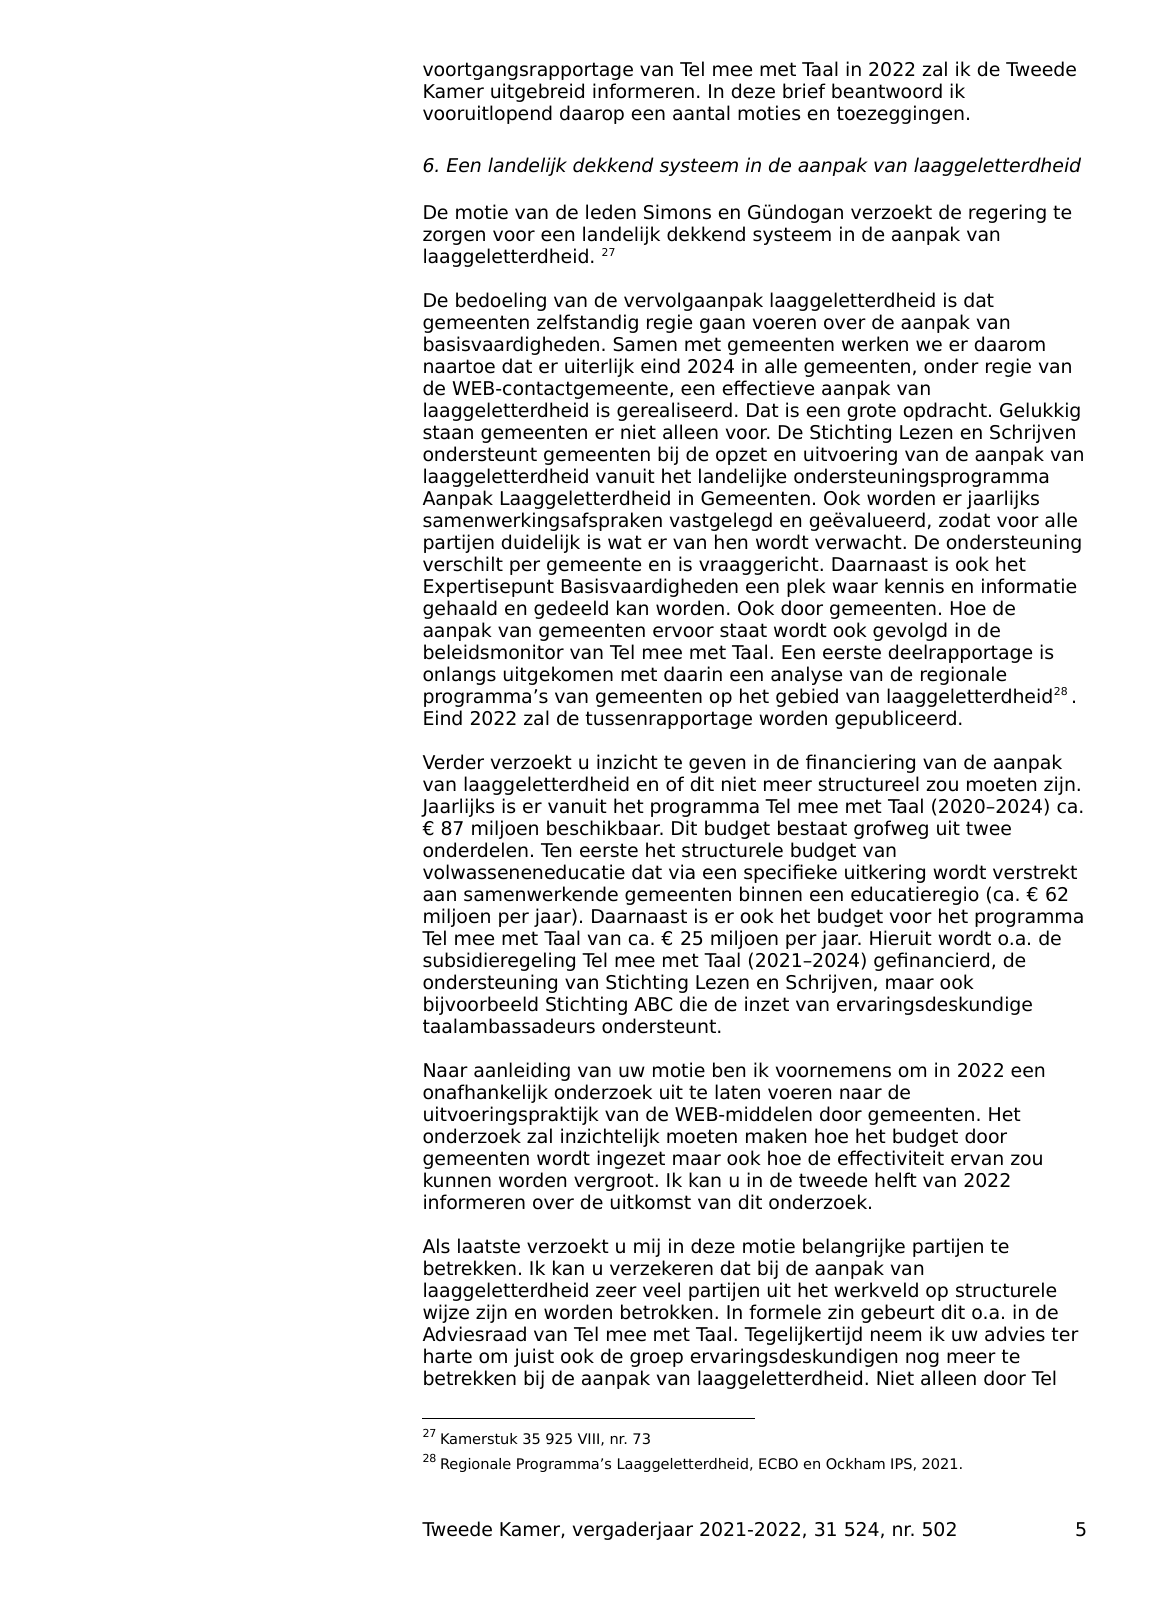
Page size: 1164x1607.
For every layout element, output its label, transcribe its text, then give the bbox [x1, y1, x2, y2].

text Verder verzoekt u inzicht te geven in de financiering van de aanpak van laaggeletterdheid en of dit niet meer structureel zou moeten zijn. Jaarlijks is er vanuit het programma Tel mee met Taal (2020–2024) ca. € 87 miljoen beschikbaar. Dit budget bestaat grofweg uit twee onderdelen. Ten eerste het structurele budget van volwasseneneducatie dat via een specifieke uitkering wordt verstrekt aan samenwerkende gemeenten binnen een educatieregio (ca. € 62 miljoen per jaar). Daarnaast is er ook het budget voor het programma Tel mee met Taal van ca. € 25 miljoen per jaar. Hieruit wordt o.a. de subsidieregeling Tel mee met Taal (2021–2024) gefinancierd, de ondersteuning van Stichting Lezen en Schrijven, maar ook bijvoorbeeld Stichting ABC die de inzet van ervaringsdeskundige taalambassadeurs ondersteunt. [422, 752, 1087, 1038]
text De bedoeling van de vervolgaanpak laaggeletterdheid is dat gemeenten zelfstandig regie gaan voeren over de aanpak van basisvaardigheden. Samen met gemeenten werken we er daarom naartoe dat er uiterlijk eind 2024 in alle gemeenten, onder regie van de WEB-contactgemeente, een effectieve aanpak van laaggeletterdheid is gerealiseerd. Dat is een grote opdracht. Gelukkig staan gemeenten er niet alleen voor. De Stichting Lezen en Schrijven ondersteunt gemeenten bij de opzet en uitvoering van de aanpak van laaggeletterdheid vanuit het landelijke ondersteuningsprogramma Aanpak Laaggeletterdheid in Gemeenten. Ook worden er jaarlijks samenwerkingsafspraken vastgelegd en geëvalueerd, zodat voor alle partijen duidelijk is wat er van hen wordt verwacht. De ondersteuning verschilt per gemeente en is vraaggericht. Daarnaast is ook het Expertisepunt Basisvaardigheden een plek waar kennis en informatie gehaald en gedeeld kan worden. Ook door gemeenten. Hoe de aanpak van gemeenten ervoor staat wordt ook gevolgd in de beleidsmonitor van Tel mee met Taal. Een eerste deelrapportage is onlangs uitgekomen met daarin een analyse van de regionale programma’s van gemeenten op het gebied van laaggeletterdheid. Eind 2022 zal de tussenrapportage worden gepubliceerd. [422, 290, 1087, 730]
text voortgangsrapportage van Tel mee met Taal in 2022 zal ik de Tweede Kamer uitgebreid informeren. In deze brief beantwoord ik vooruitlopend daarop een aantal moties en toezeggingen. [422, 59, 1087, 125]
text De motie van de leden Simons en Gündogan verzoekt de regering te zorgen voor een landelijk dekkend systeem in de aanpak van laaggeletterdheid. [422, 202, 1087, 268]
text Als laatste verzoekt u mij in deze motie belangrijke partijen te betrekken. Ik kan u verzekeren dat bij de aanpak van laaggeletterdheid zeer veel partijen uit het werkveld op structurele wijze zijn en worden betrokken. In formele zin gebeurt dit o.a. in de Adviesraad van Tel mee met Taal. Tegelijkertijd neem ik uw advies ter harte om juist ook de groep ervaringsdeskundigen nog meer te betrekken bij de aanpak van laaggeletterdheid. Niet alleen door Tel [422, 1236, 1087, 1390]
text Regionale Programma’s Laaggeletterdheid, ECBO en Ockham IPS, 2021. [422, 1452, 1087, 1474]
text Kamerstuk 35 925 VIII, nr. 73 [422, 1427, 1087, 1449]
subtitle 6. Een landelijk dekkend systeem in de aanpak van laaggeletterdheid [422, 155, 1087, 177]
text Naar aanleiding van uw motie ben ik voornemens om in 2022 een onafhankelijk onderzoek uit te laten voeren naar de uitvoeringspraktijk van de WEB-middelen door gemeenten. Het onderzoek zal inzichtelijk moeten maken hoe het budget door gemeenten wordt ingezet maar ook hoe de effectiviteit ervan zou kunnen worden vergroot. Ik kan u in de tweede helft van 2022 informeren over de uitkomst van dit onderzoek. [422, 1060, 1087, 1214]
